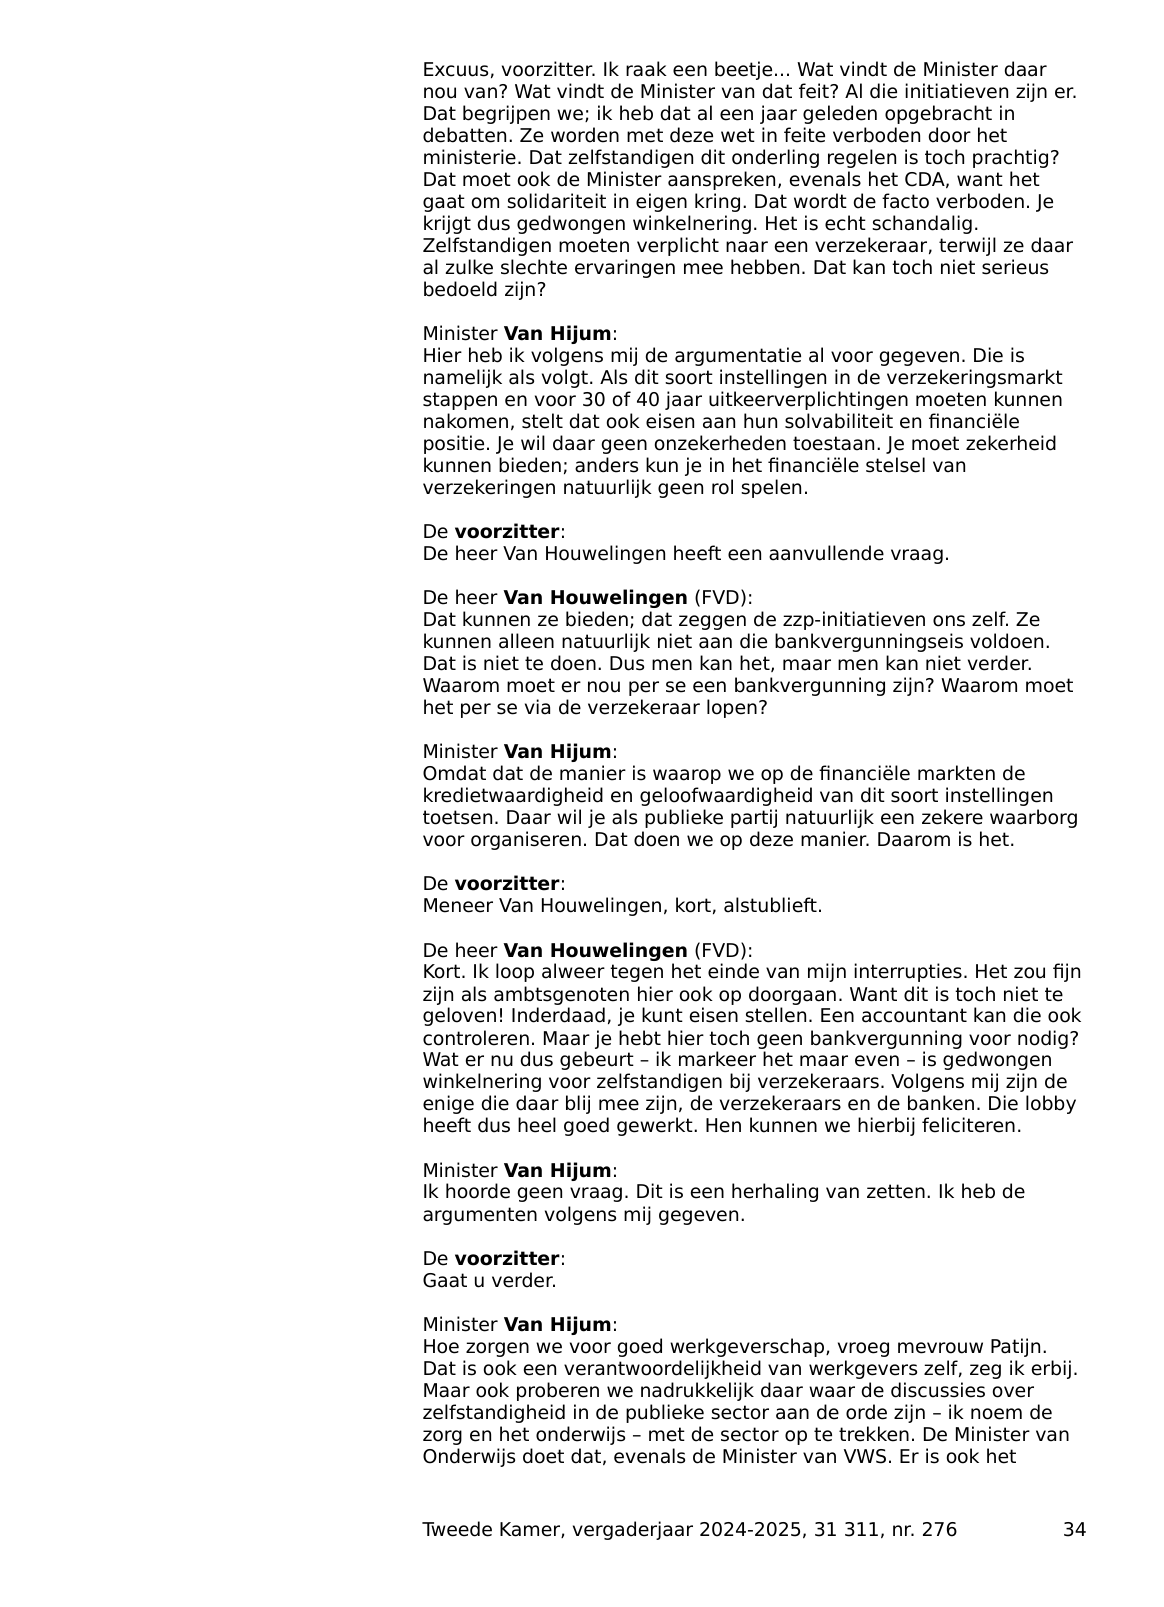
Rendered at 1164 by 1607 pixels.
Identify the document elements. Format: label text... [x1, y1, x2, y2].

text Omdat dat de manier is waarop we op de financiële markten de kredietwaardigheid en geloofwaardigheid van dit soort instellingen toetsen. Daar wil je als publieke partij natuurlijk een zekere waarborg voor organiseren. Dat doen we op deze manier. Daarom is het. [422, 763, 1087, 851]
text Minister Van Hijum: [422, 741, 1087, 763]
text Minister Van Hijum: [422, 1314, 1087, 1336]
text De heer Van Houwelingen (FVD): [422, 939, 1087, 961]
text De heer Van Houwelingen heeft een aanvullende vraag. [422, 543, 1087, 565]
text De heer Van Houwelingen (FVD): [422, 587, 1087, 609]
text De voorzitter: [422, 1248, 1087, 1269]
text De voorzitter: [422, 873, 1087, 895]
text Minister Van Hijum: [422, 323, 1087, 345]
text Minister Van Hijum: [422, 1159, 1087, 1181]
text Gaat u verder. [422, 1269, 1087, 1292]
text Hoe zorgen we voor goed werkgeverschap, vroeg mevrouw Patijn. Dat is ook een verantwoordelijkheid van werkgevers zelf, zeg ik erbij. Maar ook proberen we nadrukkelijk daar waar de discussies over zelfstandigheid in de publieke sector aan de orde zijn – ik noem de zorg en het onderwijs – met de sector op te trekken. De Minister van Onderwijs doet dat, evenals de Minister van VWS. Er is ook het [422, 1336, 1087, 1468]
text Excuus, voorzitter. Ik raak een beetje... Wat vindt de Minister daar nou van? Wat vindt de Minister van dat feit? Al die initiatieven zijn er. Dat begrijpen we; ik heb dat al een jaar geleden opgebracht in debatten. Ze worden met deze wet in feite verboden door het ministerie. Dat zelfstandigen dit onderling regelen is toch prachtig? Dat moet ook de Minister aanspreken, evenals het CDA, want het gaat om solidariteit in eigen kring. Dat wordt de facto verboden. Je krijgt dus gedwongen winkelnering. Het is echt schandalig. Zelfstandigen moeten verplicht naar een verzekeraar, terwijl ze daar al zulke slechte ervaringen mee hebben. Dat kan toch niet serieus bedoeld zijn? [422, 59, 1087, 301]
text Meneer Van Houwelingen, kort, alstublieft. [422, 895, 1087, 917]
text Hier heb ik volgens mij de argumentatie al voor gegeven. Die is namelijk als volgt. Als dit soort instellingen in de verzekeringsmarkt stappen en voor 30 of 40 jaar uitkeerverplichtingen moeten kunnen nakomen, stelt dat ook eisen aan hun solvabiliteit en financiële positie. Je wil daar geen onzekerheden toestaan. Je moet zekerheid kunnen bieden; anders kun je in het financiële stelsel van verzekeringen natuurlijk geen rol spelen. [422, 345, 1087, 499]
text Dat kunnen ze bieden; dat zeggen de zzp-initiatieven ons zelf. Ze kunnen alleen natuurlijk niet aan die bankvergunningseis voldoen. Dat is niet te doen. Dus men kan het, maar men kan niet verder. Waarom moet er nou per se een bankvergunning zijn? Waarom moet het per se via de verzekeraar lopen? [422, 609, 1087, 719]
text Kort. Ik loop alweer tegen het einde van mijn interrupties. Het zou fijn zijn als ambtsgenoten hier ook op doorgaan. Want dit is toch niet te geloven! Inderdaad, je kunt eisen stellen. Een accountant kan die ook controleren. Maar je hebt hier toch geen bankvergunning voor nodig? Wat er nu dus gebeurt – ik markeer het maar even – is gedwongen winkelnering voor zelfstandigen bij verzekeraars. Volgens mij zijn de enige die daar blij mee zijn, de verzekeraars en de banken. Die lobby heeft dus heel goed gewerkt. Hen kunnen we hierbij feliciteren. [422, 961, 1087, 1137]
text Ik hoorde geen vraag. Dit is een herhaling van zetten. Ik heb de argumenten volgens mij gegeven. [422, 1181, 1087, 1225]
text De voorzitter: [422, 521, 1087, 543]
